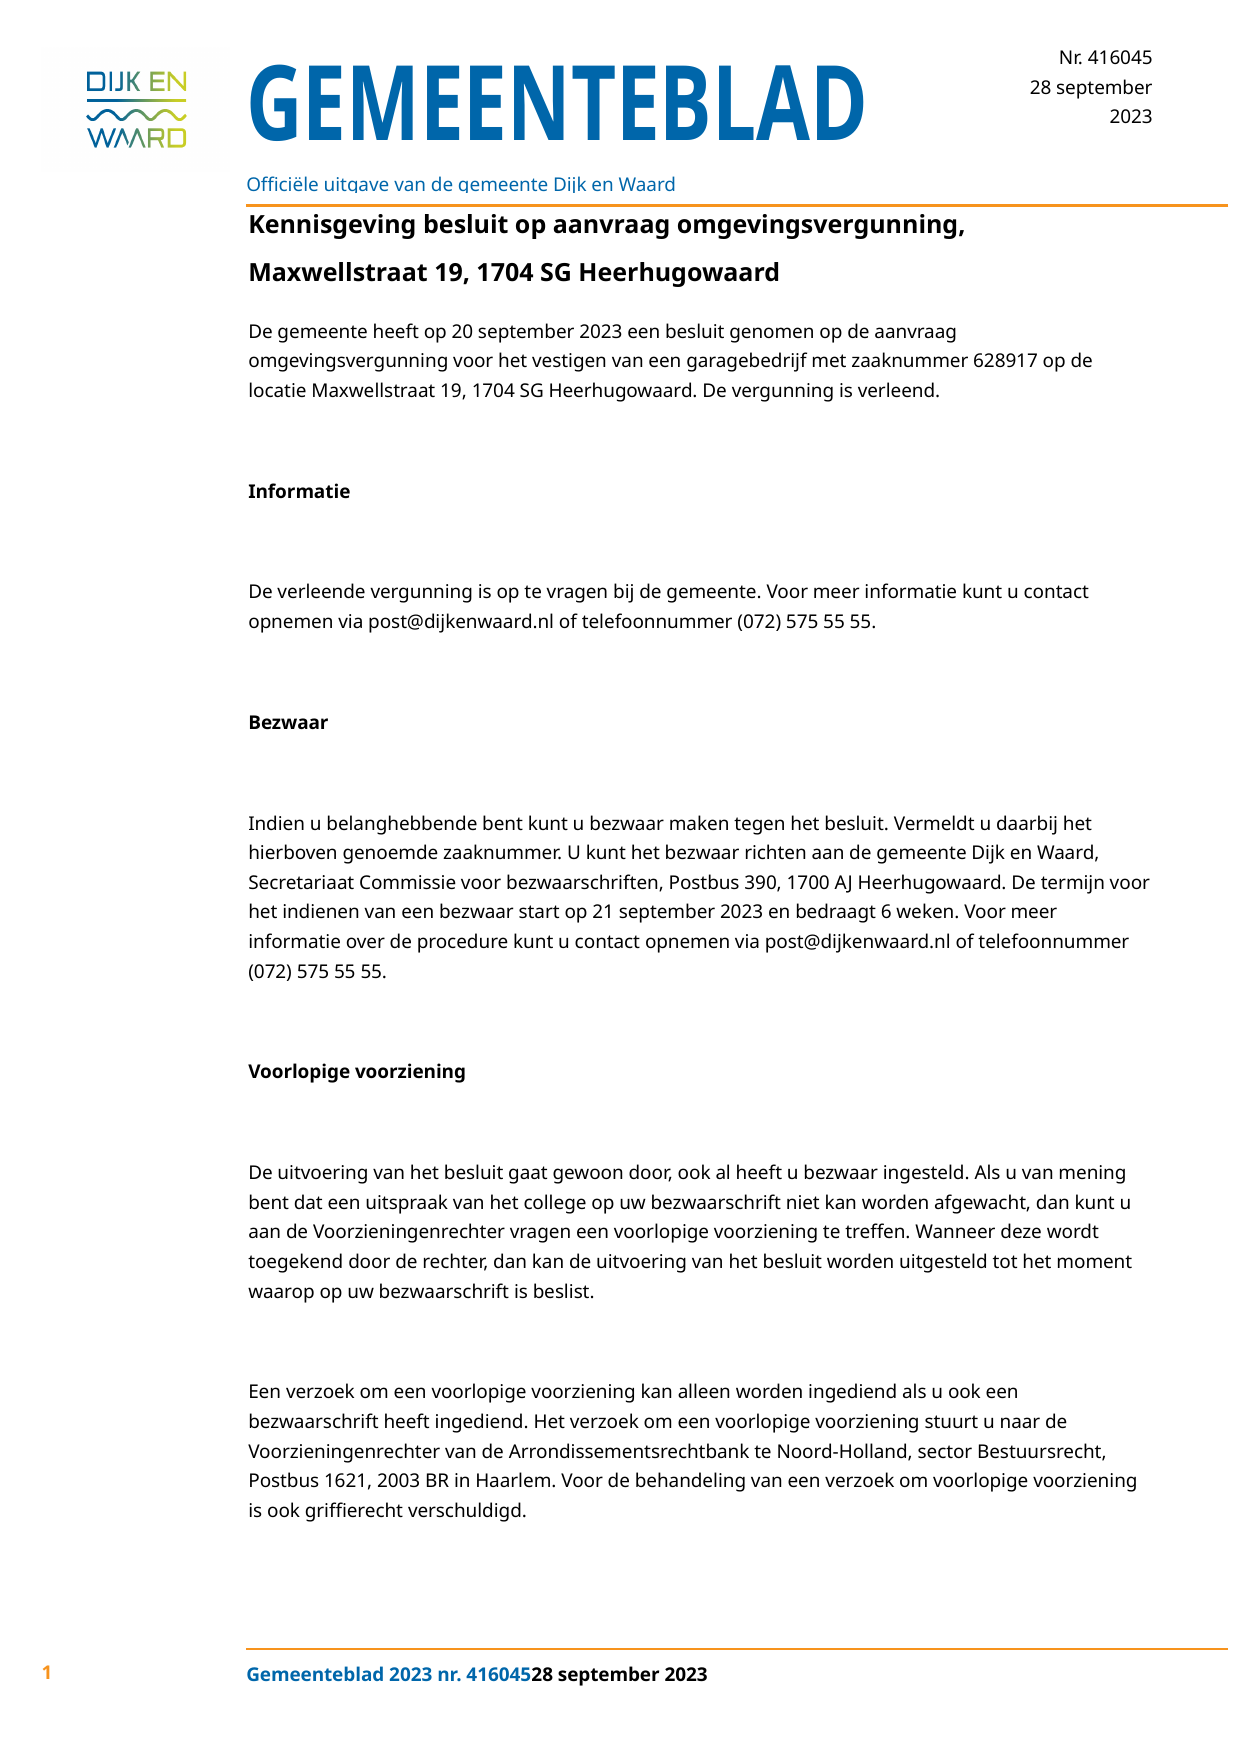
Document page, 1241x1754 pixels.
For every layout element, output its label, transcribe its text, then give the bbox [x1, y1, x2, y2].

text De uitvoering van het besluit gaat gewoon door, ook al heeft u bezwaar ingesteld. Als u van mening bent dat een uitspraak van het college op uw bezwaarschrift niet kan worden afgewacht, dan kunt u aan de Voorzieningenrechter vragen een voorlopige voorziening te treffen. Wanneer deze wordt toegekend door de rechter, dan kan de uitvoering van het besluit worden uitgesteld tot het moment waarop op uw bezwaarschrift is beslist. [248, 1159, 1152, 1304]
text Informatie [248, 478, 1152, 504]
picture [41, 47, 231, 172]
text De gemeente heeft op 20 september 2023 een besluit genomen op de aanvraag omgevingsvergunning voor het vestigen van een garagebedrijf met zaaknummer 628917 op de locatie Maxwellstraat 19, 1704 SG Heerhugowaard. De vergunning is verleend. [248, 318, 1152, 403]
text Een verzoek om een voorlopige voorziening kan alleen worden ingediend als u ook een bezwaarschrift heeft ingediend. Het verzoek om een voorlopige voorziening stuurt u naar de Voorzieningenrechter van de Arrondissementsrechtbank te Noord-Holland, sector Bestuursrecht, Postbus 1621, 2003 BR in Haarlem. Voor de behandeling van een verzoek om voorlopige voorziening is ook griffierecht verschuldigd. [248, 1379, 1152, 1523]
text Voorlopige voorziening [248, 1059, 1152, 1084]
text De verleende vergunning is op te vragen bij de gemeente. Voor meer informatie kunt u contact opnemen via post@dijkenwaard.nl of telefoonnummer (072) 575 55 55. [248, 579, 1152, 634]
text Indien u belanghebbende bent kunt u bezwaar maken tegen het besluit. Vermeldt u daarbij het hierboven genoemde zaaknummer. U kunt het bezwaar richten aan de gemeente Dijk en Waard, Secretariaat Commissie voor bezwaarschriften, Postbus 390, 1700 AJ Heerhugowaard. De termijn voor het indienen van een bezwaar start op 21 september 2023 en bedraagt 6 weken. Voor meer informatie over de procedure kunt u contact opnemen via post@dijkenwaard.nl of telefoonnummer (072) 575 55 55. [248, 810, 1152, 984]
text Bezwaar [248, 709, 1152, 735]
text Kennisgeving besluit op aanvraag omgevingsvergunning, Maxwellstraat 19, 1704 SG Heerhugowaard [248, 207, 1152, 288]
